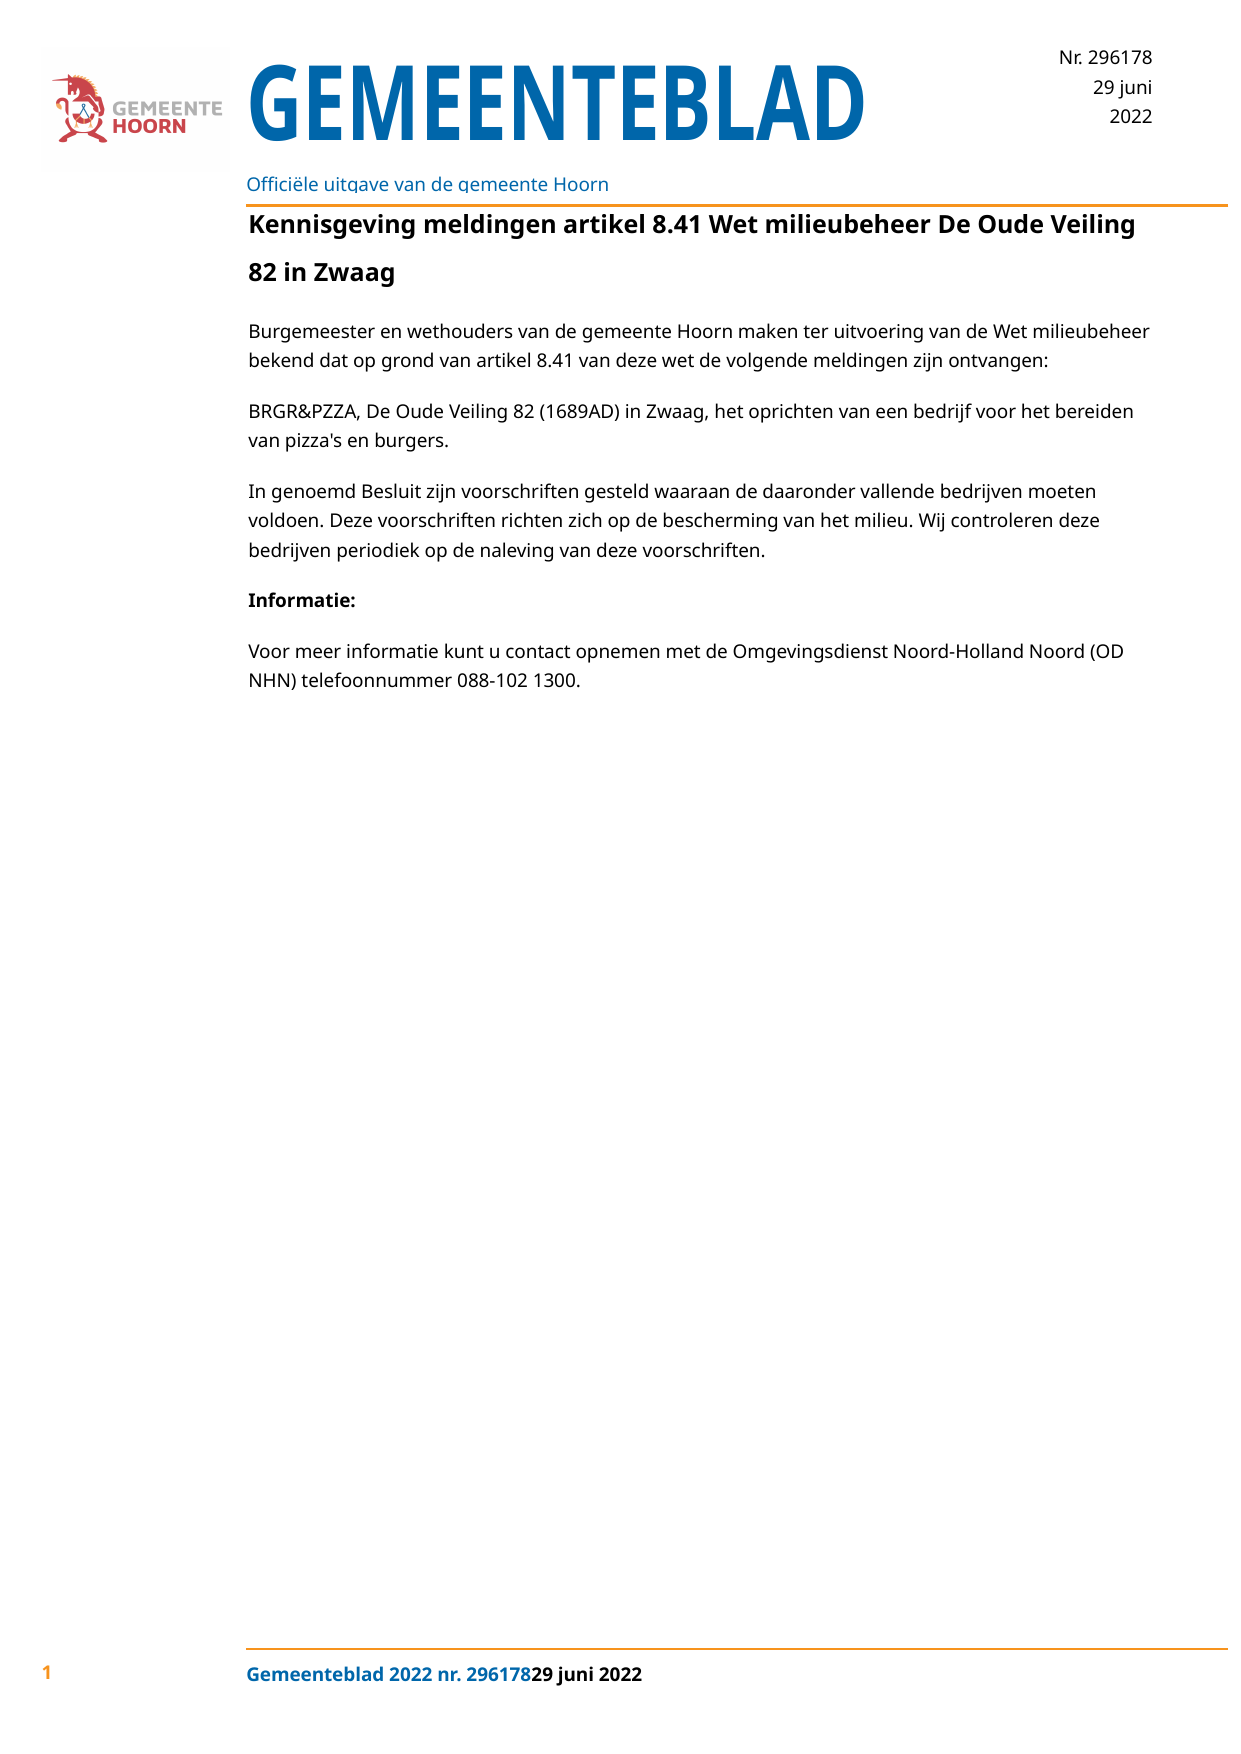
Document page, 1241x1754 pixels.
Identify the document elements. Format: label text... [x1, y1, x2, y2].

text Burgemeester en wethouders van de gemeente Hoorn maken ter uitvoering van de Wet milieubeheer bekend dat op grond van artikel 8.41 van deze wet de volgende meldingen zijn ontvangen: [248, 318, 1152, 373]
text In genoemd Besluit zijn voorschriften gesteld waaraan de daaronder vallende bedrijven moeten voldoen. Deze voorschriften richten zich op de bescherming van het milieu. Wij controleren deze bedrijven periodiek op de naleving van deze voorschriften. [248, 478, 1152, 563]
text Informatie: [248, 587, 1152, 613]
text Voor meer informatie kunt u contact opnemen met de Omgevingsdienst Noord-Holland Noord (OD NHN) telefoonnummer 088-102 1300. [248, 638, 1152, 693]
text Kennisgeving meldingen artikel 8.41 Wet milieubeheer De Oude Veiling 82 in Zwaag [248, 207, 1152, 288]
picture [41, 47, 231, 172]
text BRGR&PZZA, De Oude Veiling 82 (1689AD) in Zwaag, het oprichten van een bedrijf voor het bereiden van pizza's en burgers. [248, 398, 1152, 453]
